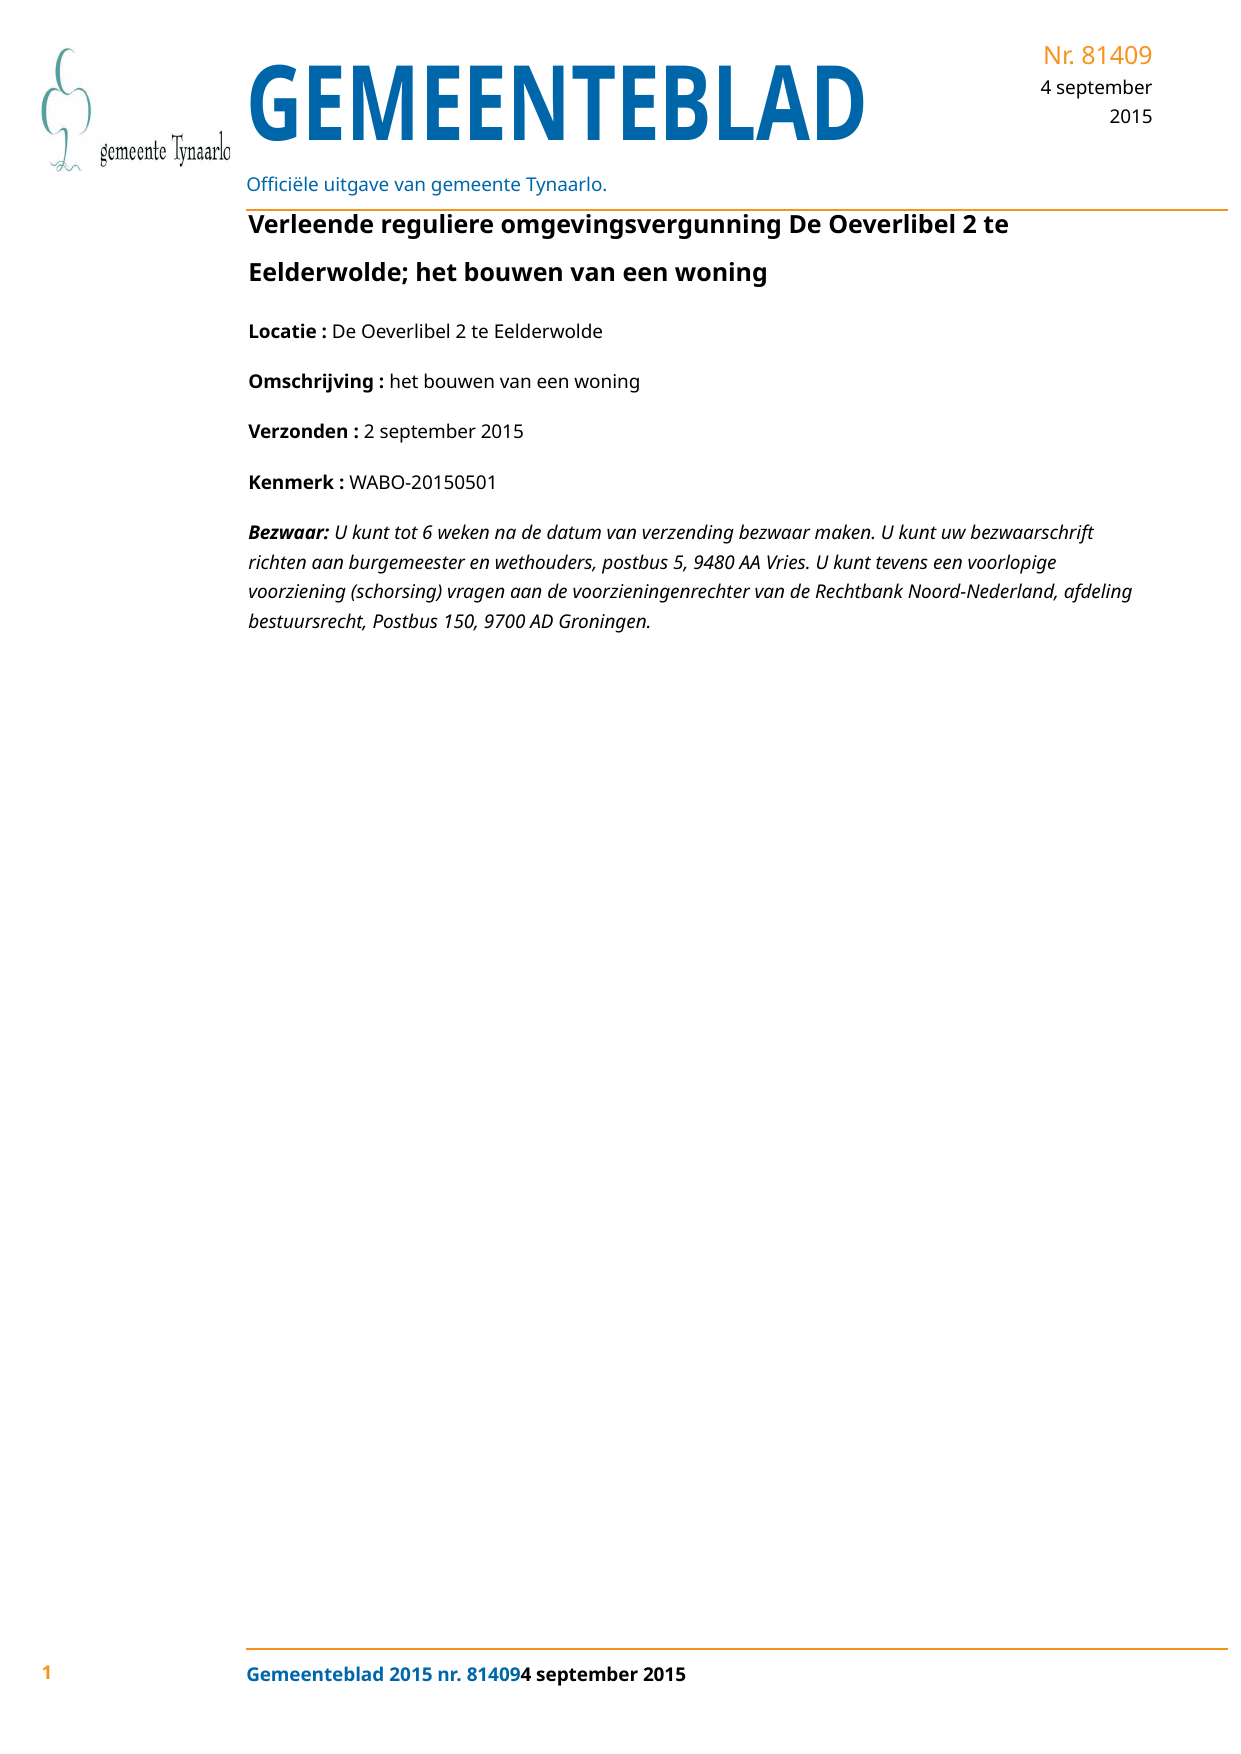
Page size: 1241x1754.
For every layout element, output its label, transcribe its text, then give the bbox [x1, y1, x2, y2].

text Locatie : De Oeverlibel 2 te Eelderwolde [248, 318, 1152, 344]
text Verzonden : 2 september 2015 [248, 419, 1152, 444]
picture [41, 47, 231, 172]
text Omschrijving : het bouwen van een woning [248, 368, 1152, 394]
text Bezwaar: U kunt tot 6 weken na de datum van verzending bezwaar maken. U kunt uw bezwaarschrift richten aan burgemeester en wethouders, postbus 5, 9480 AA Vries. U kunt tevens een voorlopige voorziening (schorsing) vragen aan de voorzieningenrechter van de Rechtbank Noord-Nederland, afdeling bestuursrecht, Postbus 150, 9700 AD Groningen. [248, 519, 1152, 634]
text Verleende reguliere omgevingsvergunning De Oeverlibel 2 te Eelderwolde; het bouwen van een woning [248, 211, 1152, 288]
text Kenmerk : WABO-20150501 [248, 469, 1152, 495]
